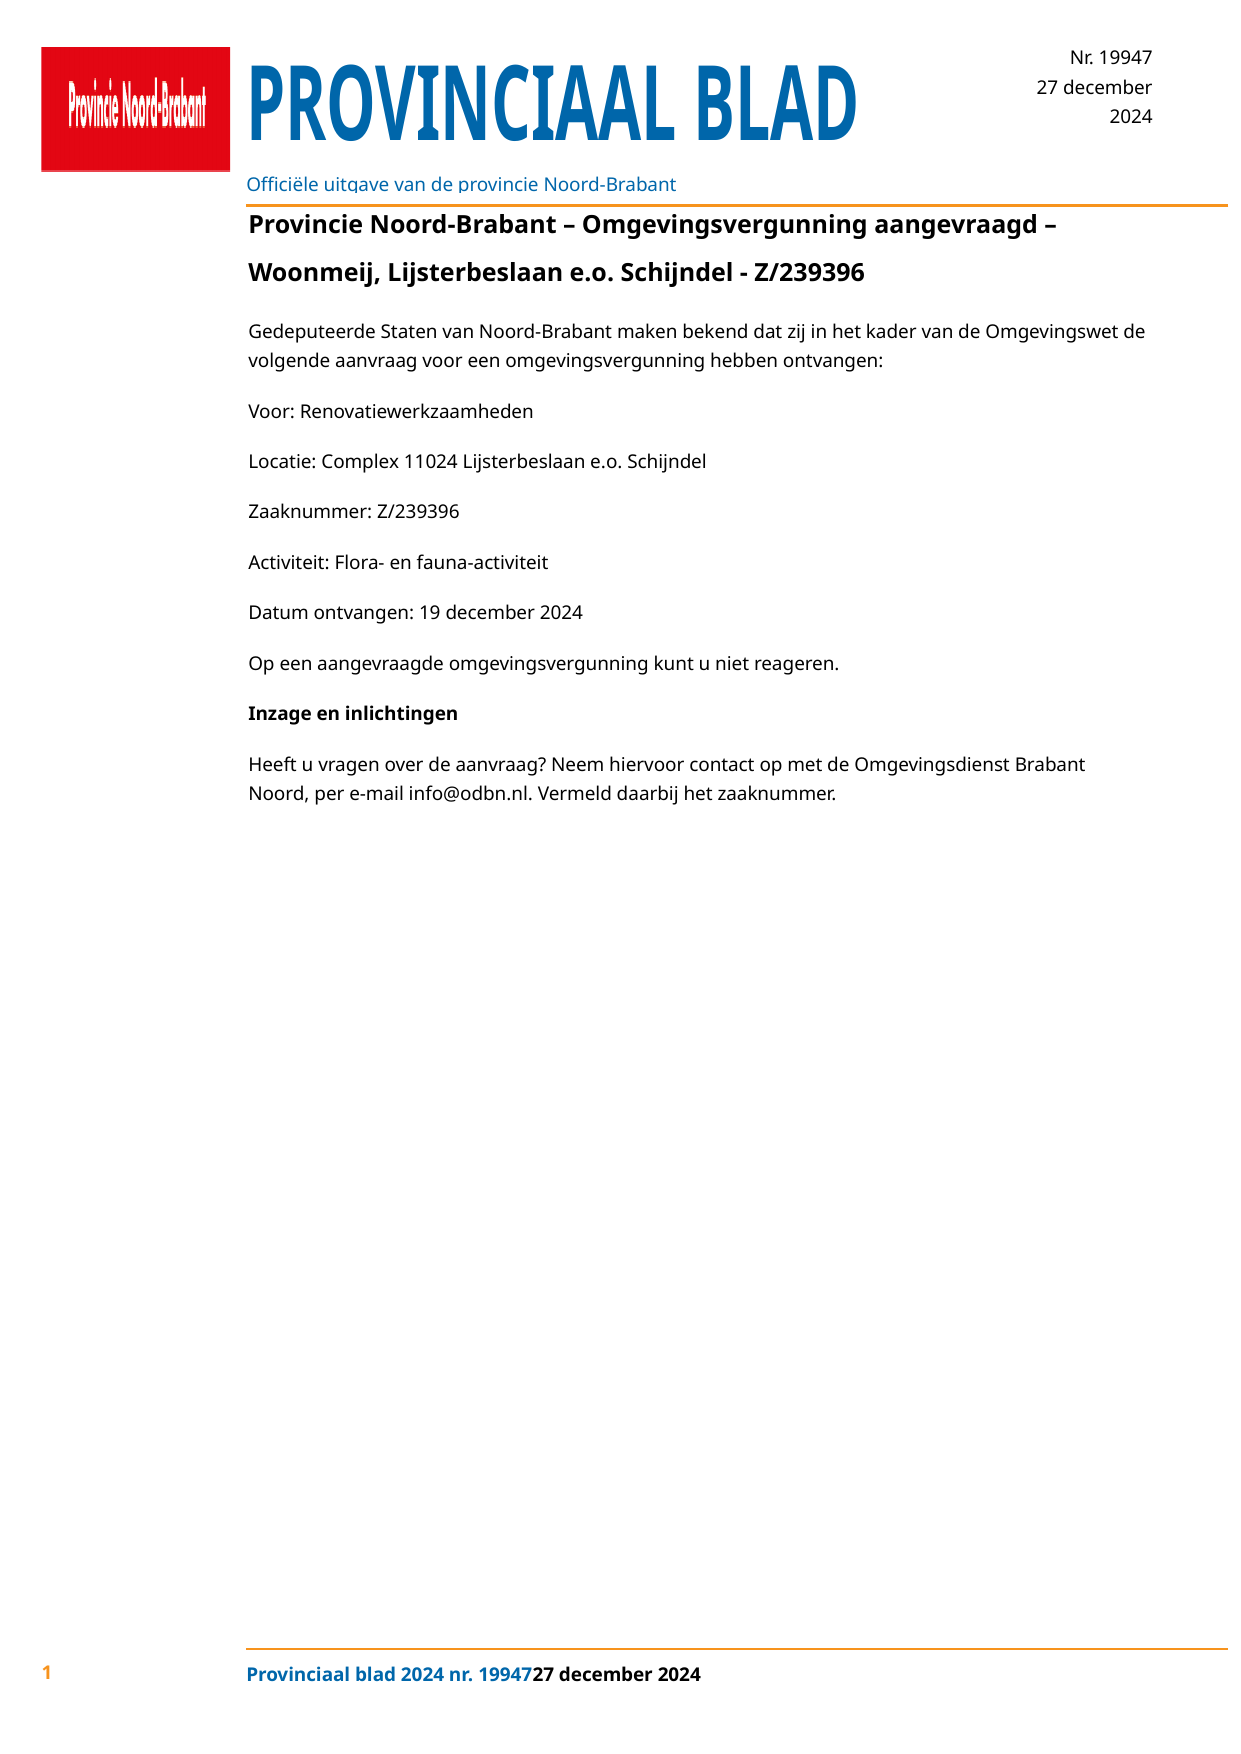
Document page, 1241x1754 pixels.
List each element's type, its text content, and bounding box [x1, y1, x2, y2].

text Voor: Renovatiewerkzaamheden [248, 398, 1152, 424]
text Datum ontvangen: 19 december 2024 [248, 599, 1152, 625]
text Gedeputeerde Staten van Noord-Brabant maken bekend dat zij in het kader van de Omgevingswet de volgende aanvraag voor een omgevingsvergunning hebben ontvangen: [248, 318, 1152, 373]
picture [41, 47, 231, 172]
text Provincie Noord-Brabant – Omgevingsvergunning aangevraagd – Woonmeij, Lijsterbeslaan e.o. Schijndel - Z/239396 [248, 207, 1152, 288]
text Heeft u vragen over de aanvraag? Neem hiervoor contact op met de Omgevingsdienst Brabant Noord, per e-mail info@odbn.nl. Vermeld daarbij het zaaknummer. [248, 751, 1152, 806]
text Op een aangevraagde omgevingsvergunning kunt u niet reageren. [248, 650, 1152, 676]
text Activiteit: Flora- en fauna-activiteit [248, 549, 1152, 575]
text Locatie: Complex 11024 Lijsterbeslaan e.o. Schijndel [248, 448, 1152, 474]
text Inzage en inlichtingen [248, 700, 1152, 726]
text Zaaknummer: Z/239396 [248, 499, 1152, 524]
